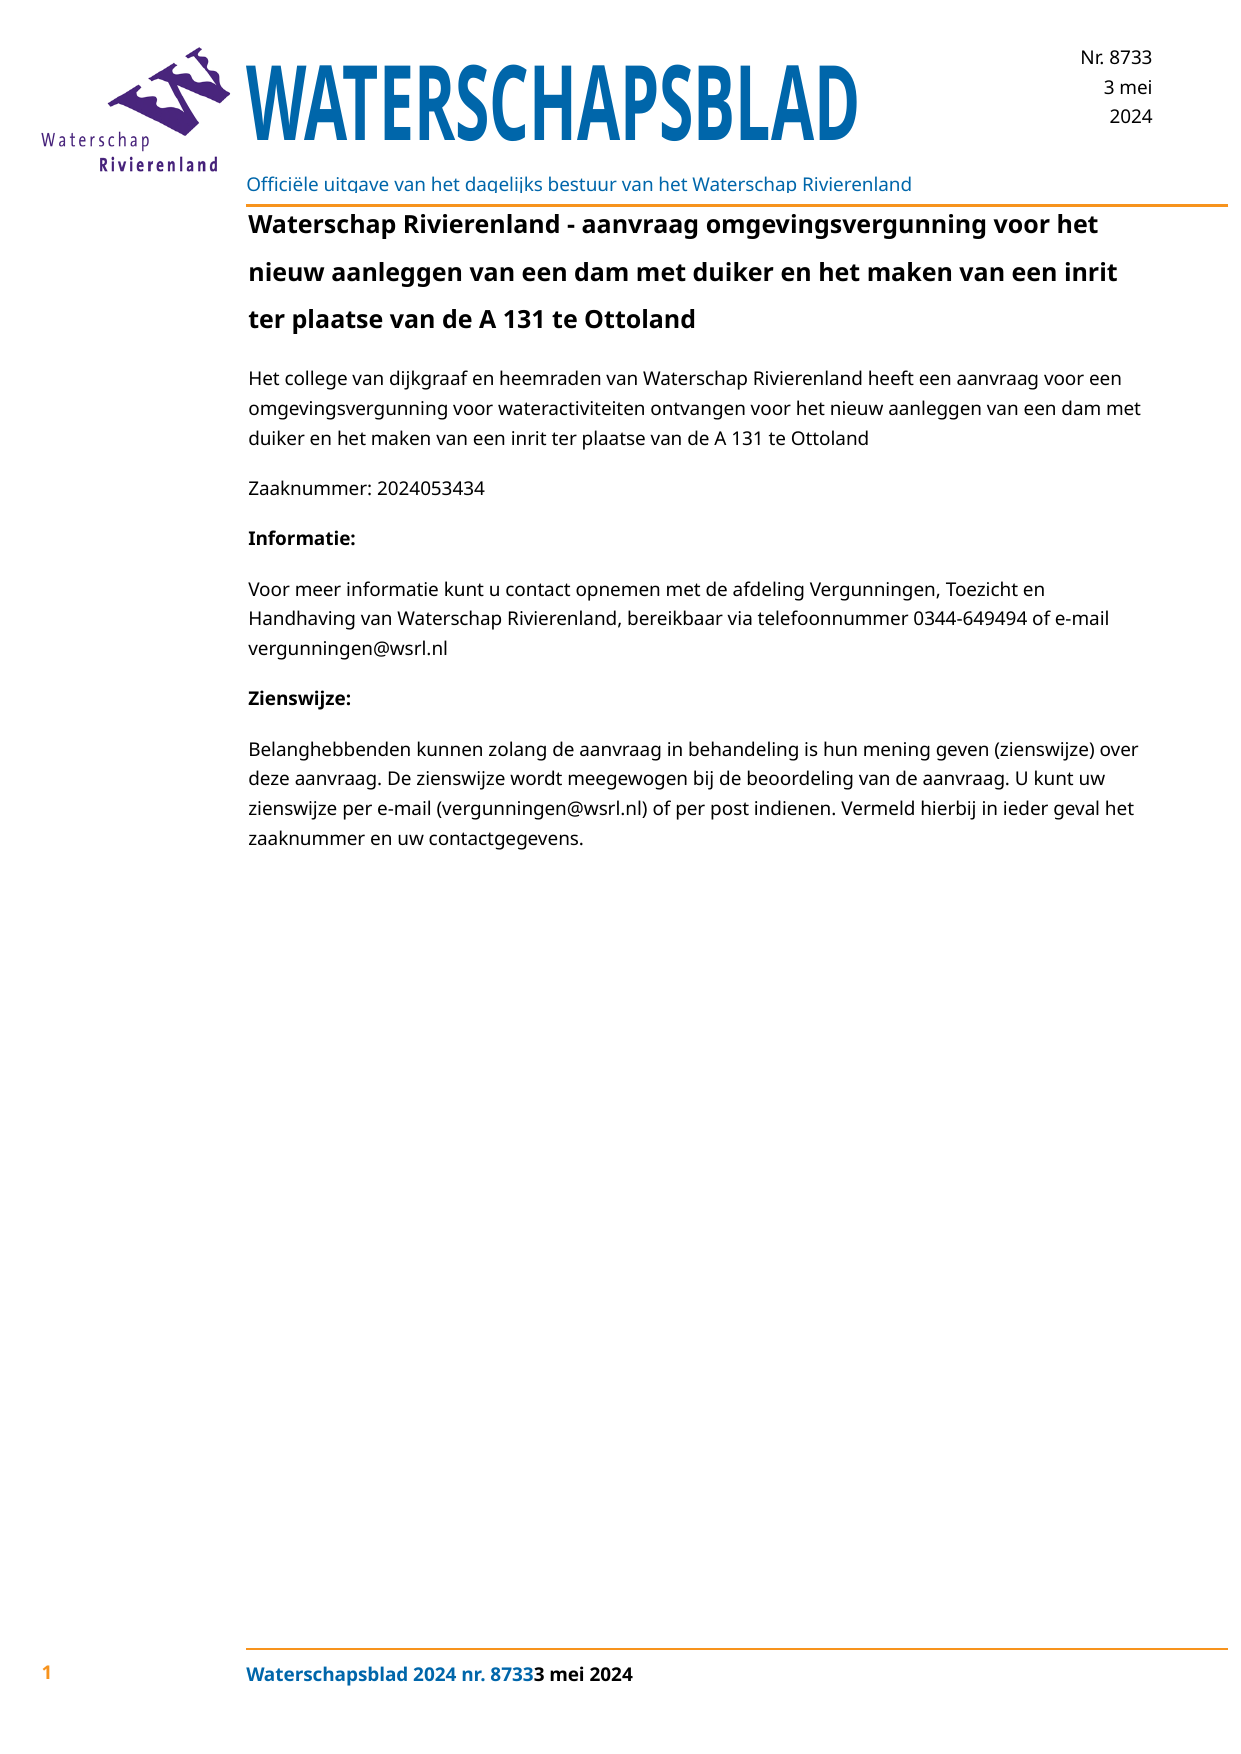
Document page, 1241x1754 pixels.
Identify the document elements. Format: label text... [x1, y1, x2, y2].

text Zienswijze: [248, 686, 1152, 711]
text Voor meer informatie kunt u contact opnemen met de afdeling Vergunningen, Toezicht en Handhaving van Waterschap Rivierenland, bereikbaar via telefoonnummer 0344-649494 of e-mail vergunningen@wsrl.nl [248, 576, 1152, 661]
text Zaaknummer: 2024053434 [248, 475, 1152, 501]
text Waterschap Rivierenland - aanvraag omgevingsvergunning voor het nieuw aanleggen van een dam met duiker en het maken van een inrit ter plaatse van de A 131 te Ottoland [248, 207, 1152, 336]
text Belanghebbenden kunnen zolang de aanvraag in behandeling is hun mening geven (zienswijze) over deze aanvraag. De zienswijze wordt meegewogen bij de beoordeling van de aanvraag. U kunt uw zienswijze per e-mail (vergunningen@wsrl.nl) of per post indienen. Vermeld hierbij in ieder geval het zaaknummer en uw contactgegevens. [248, 736, 1152, 850]
picture [41, 47, 231, 172]
text Het college van dijkgraaf en heemraden van Waterschap Rivierenland heeft een aanvraag voor een omgevingsvergunning voor wateractiviteiten ontvangen voor het nieuw aanleggen van een dam met duiker en het maken van een inrit ter plaatse van de A 131 te Ottoland [248, 366, 1152, 450]
text Informatie: [248, 526, 1152, 551]
